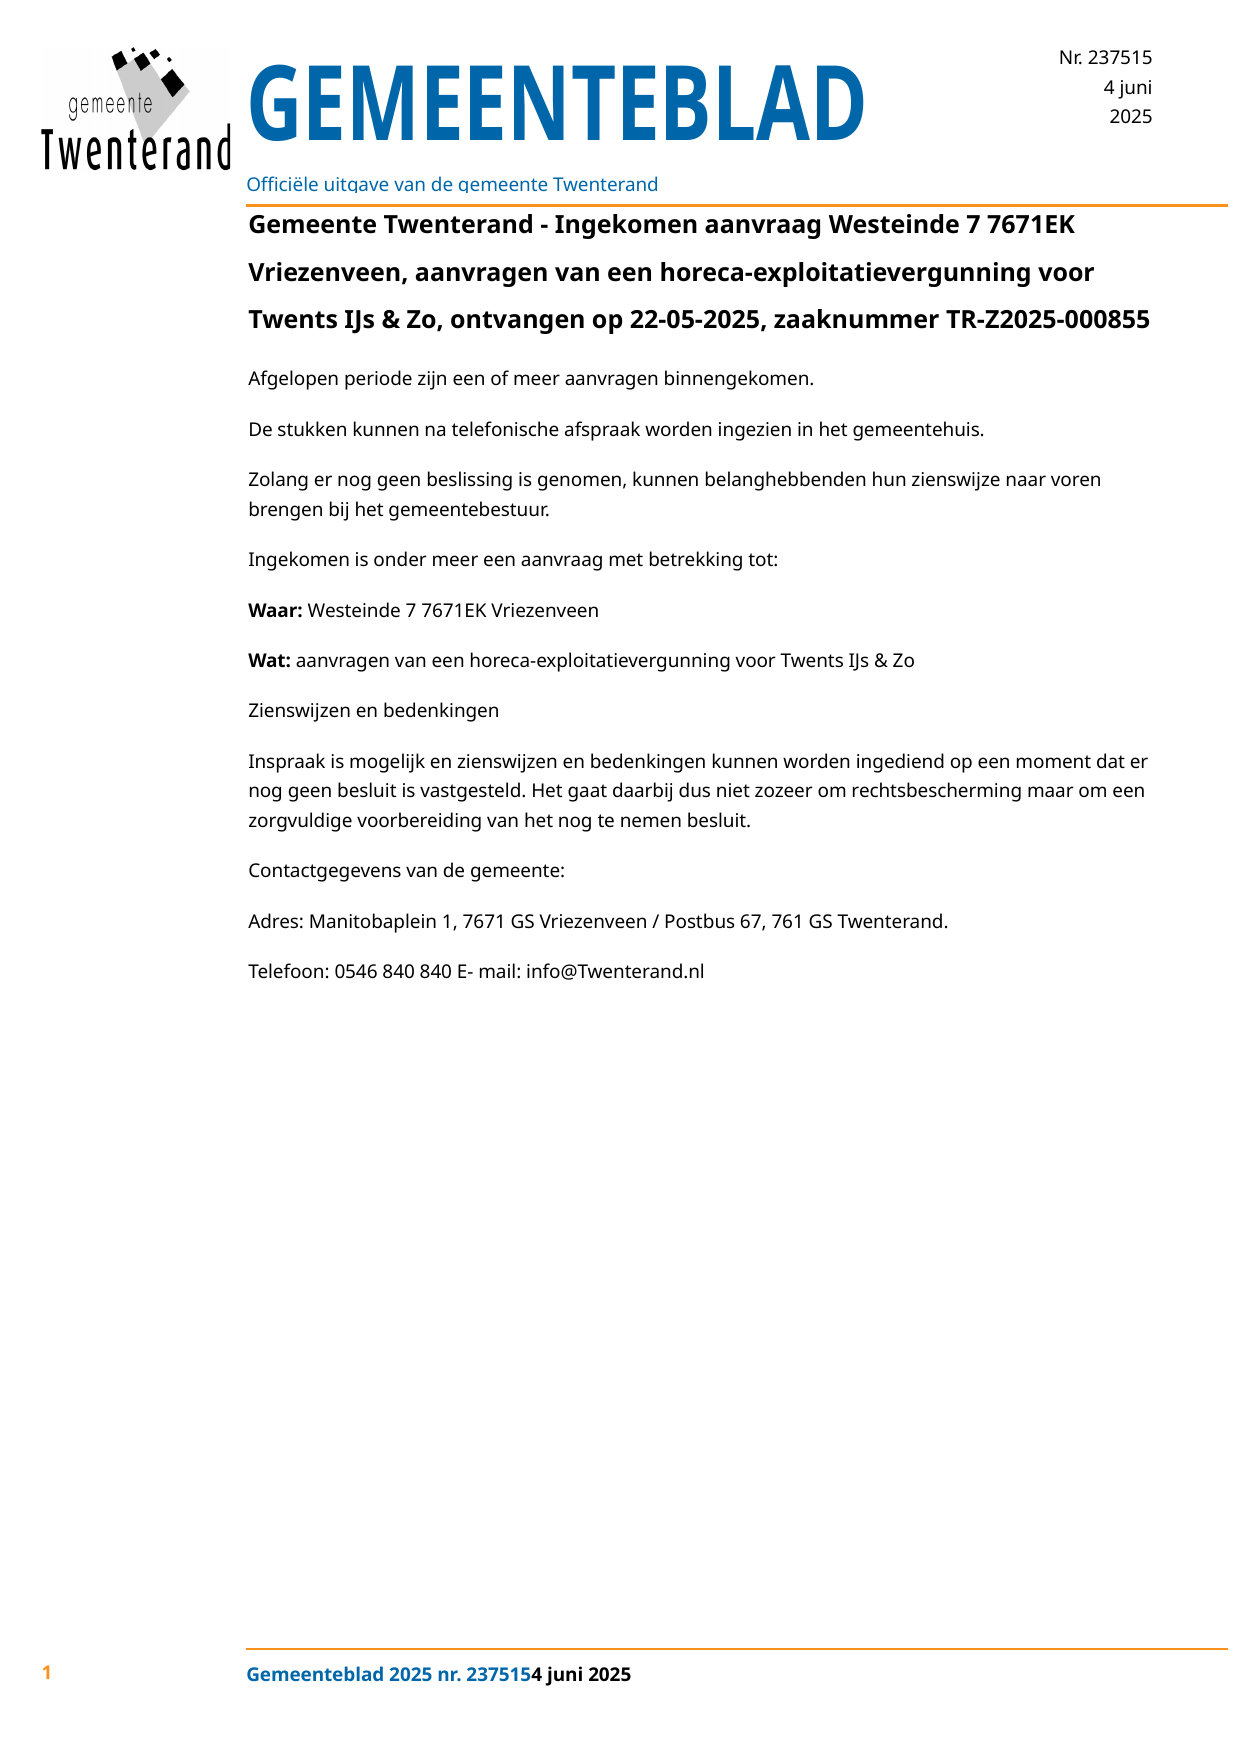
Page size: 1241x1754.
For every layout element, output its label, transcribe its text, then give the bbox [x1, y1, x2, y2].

text Waar: Westeinde 7 7671EK Vriezenveen [248, 597, 1152, 622]
text Adres: Manitobaplein 1, 7671 GS Vriezenveen / Postbus 67, 761 GS Twenterand. [248, 908, 1152, 934]
text Contactgegevens van de gemeente: [248, 858, 1152, 883]
text Zienswijzen en bedenkingen [248, 698, 1152, 723]
text De stukken kunnen na telefonische afspraak worden ingezien in het gemeentehuis. [248, 416, 1152, 442]
text Zolang er nog geen beslissing is genomen, kunnen belanghebbenden hun zienswijze naar voren brengen bij het gemeentebestuur. [248, 466, 1152, 522]
text Afgelopen periode zijn een of meer aanvragen binnengekomen. [248, 366, 1152, 391]
text Inspraak is mogelijk en zienswijzen en bedenkingen kunnen worden ingediend op een moment dat er nog geen besluit is vastgesteld. Het gaat daarbij dus niet zozeer om rechtsbescherming maar om een zorgvuldige voorbereiding van het nog te nemen besluit. [248, 748, 1152, 833]
picture [41, 47, 231, 172]
text Ingekomen is onder meer een aanvraag met betrekking tot: [248, 546, 1152, 572]
text Telefoon: 0546 840 840 E- mail: info@Twenterand.nl [248, 958, 1152, 984]
text Wat: aanvragen van een horeca-exploitatievergunning voor Twents IJs & Zo [248, 647, 1152, 673]
text Gemeente Twenterand - Ingekomen aanvraag Westeinde 7 7671EK Vriezenveen, aanvragen van een horeca-exploitatievergunning voor Twents IJs & Zo, ontvangen op 22-05-2025, zaaknummer TR-Z2025-000855 [248, 207, 1152, 336]
